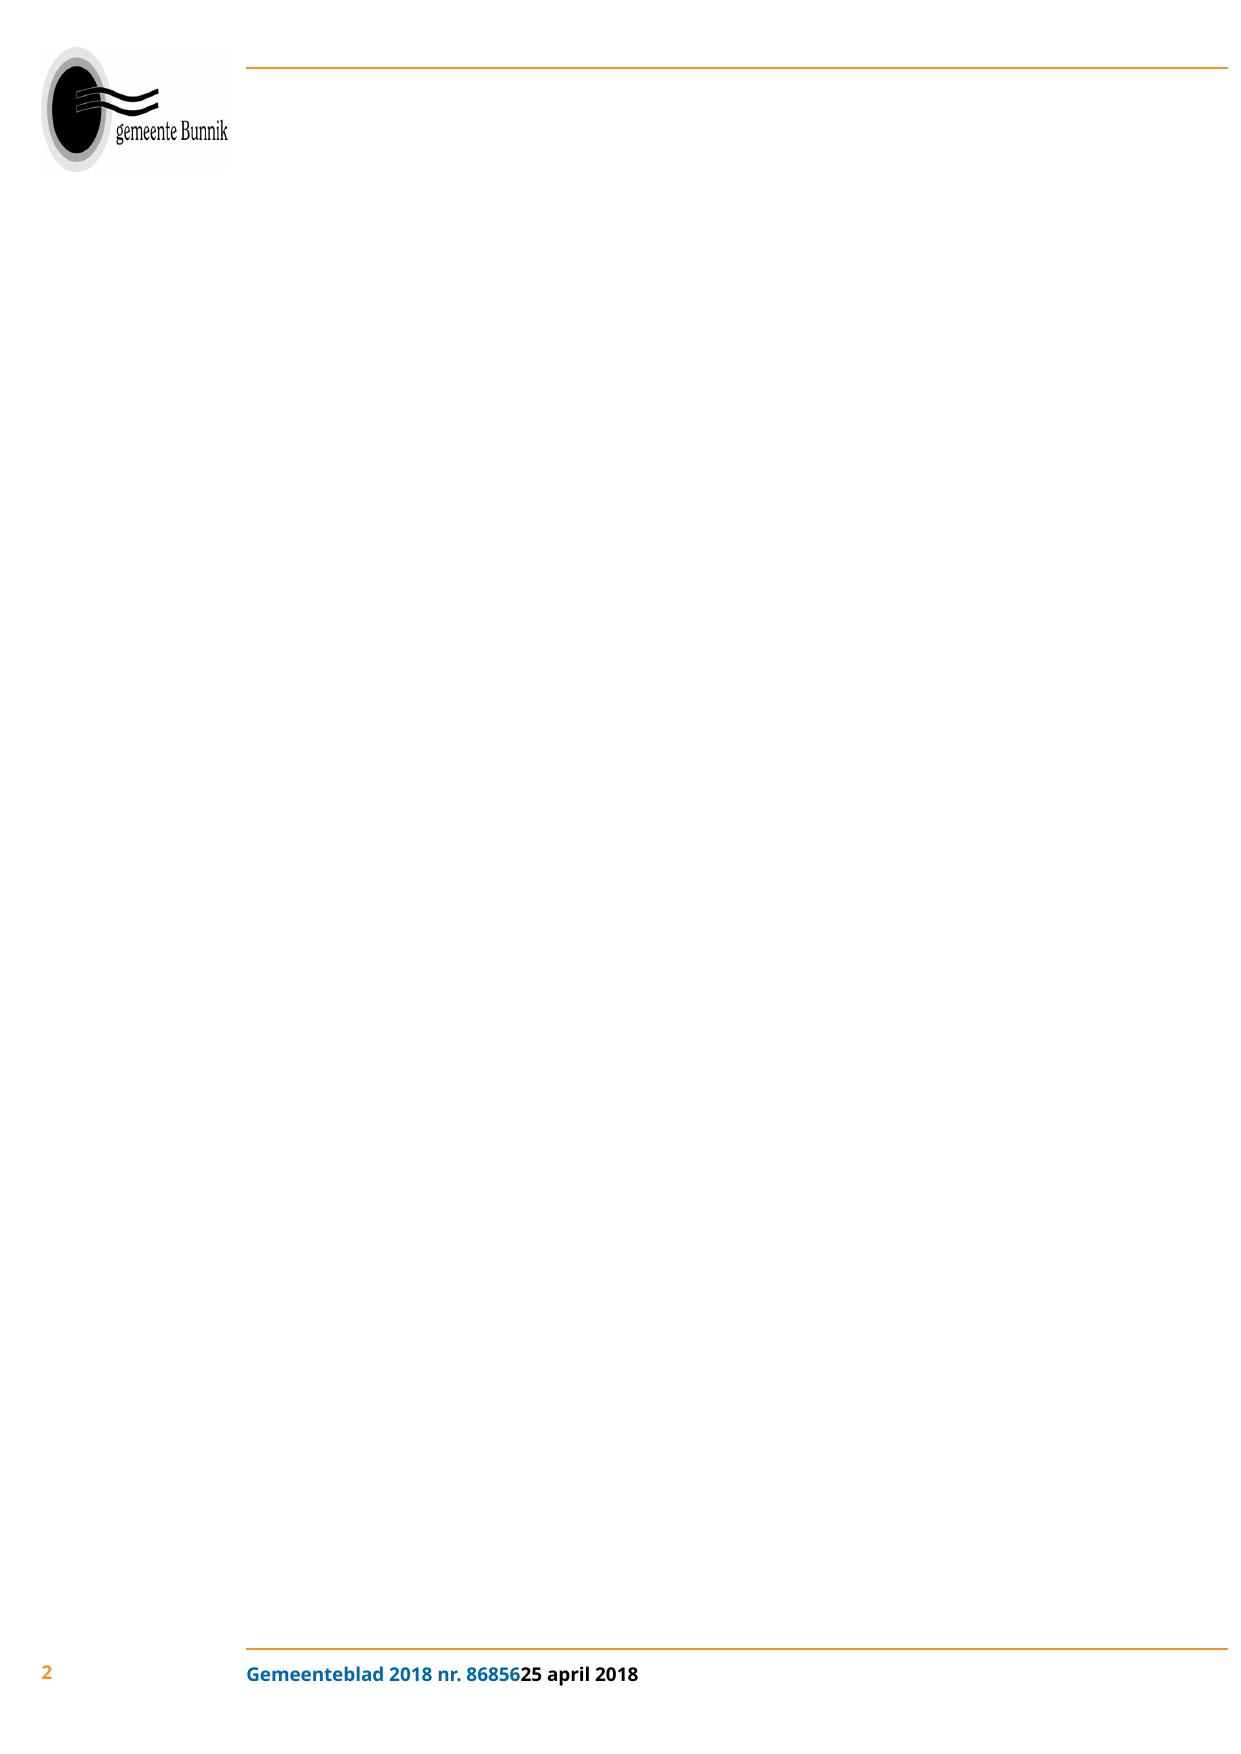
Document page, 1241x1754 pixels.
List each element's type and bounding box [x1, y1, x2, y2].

picture [41, 47, 231, 172]
